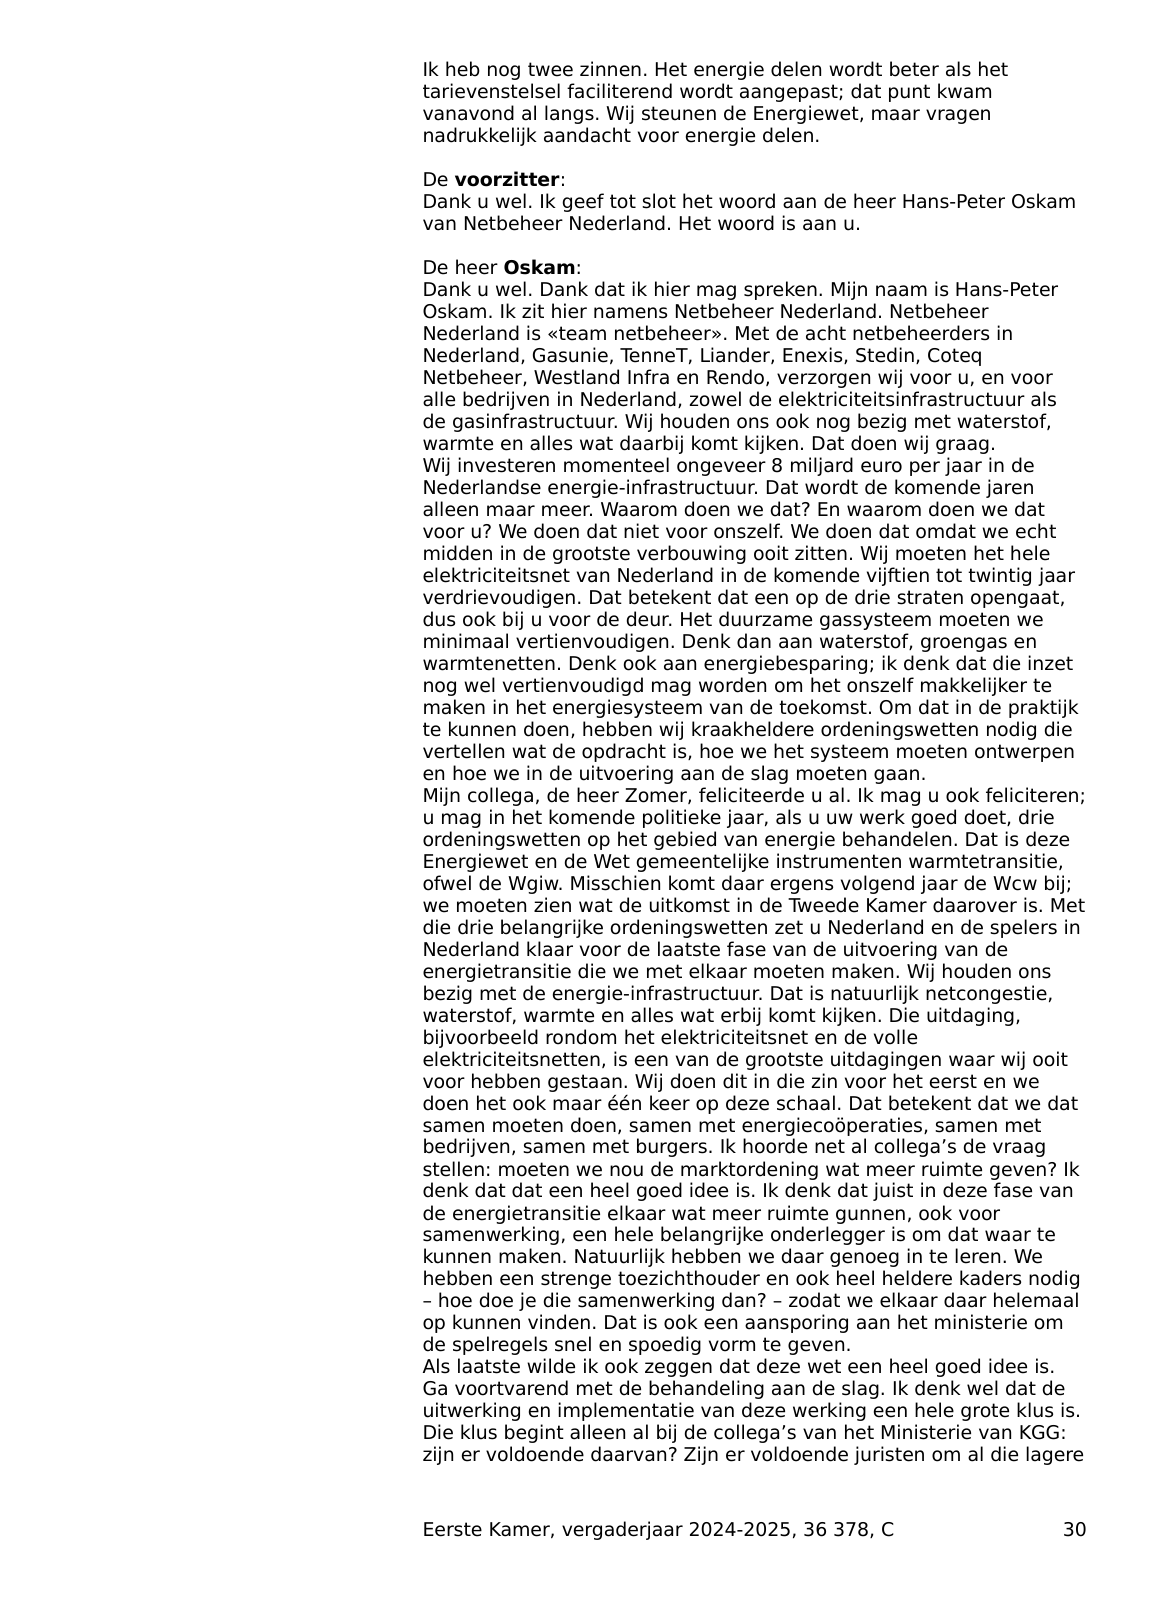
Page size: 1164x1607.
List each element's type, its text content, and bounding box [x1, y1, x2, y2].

text Ik heb nog twee zinnen. Het energie delen wordt beter als het tarievenstelsel faciliterend wordt aangepast; dat punt kwam vanavond al langs. Wij steunen de Energiewet, maar vragen nadrukkelijk aandacht voor energie delen. [422, 59, 1087, 147]
text De voorzitter: [422, 169, 1087, 191]
text Dank u wel. Ik geef tot slot het woord aan de heer Hans-Peter Oskam van Netbeheer Nederland. Het woord is aan u. [422, 191, 1087, 235]
text Als laatste wilde ik ook zeggen dat deze wet een heel goed idee is. Ga voortvarend met de behandeling aan de slag. Ik denk wel dat de uitwerking en implementatie van deze werking een hele grote klus is. Die klus begint alleen al bij de collega’s van het Ministerie van KGG: zijn er voldoende daarvan? Zijn er voldoende juristen om al die lagere [422, 1356, 1087, 1466]
text De heer Oskam: [422, 257, 1087, 279]
text Mijn collega, de heer Zomer, feliciteerde u al. Ik mag u ook feliciteren; u mag in het komende politieke jaar, als u uw werk goed doet, drie ordeningswetten op het gebied van energie behandelen. Dat is deze Energiewet en de Wet gemeentelijke instrumenten warmtetransitie, ofwel de Wgiw. Misschien komt daar ergens volgend jaar de Wcw bij; we moeten zien wat de uitkomst in de Tweede Kamer daarover is. Met die drie belangrijke ordeningswetten zet u Nederland en de spelers in Nederland klaar voor de laatste fase van de uitvoering van de energietransitie die we met elkaar moeten maken. Wij houden ons bezig met de energie-infrastructuur. Dat is natuurlijk netcongestie, waterstof, warmte en alles wat erbij komt kijken. Die uitdaging, bijvoorbeeld rondom het elektriciteitsnet en de volle elektriciteitsnetten, is een van de grootste uitdagingen waar wij ooit voor hebben gestaan. Wij doen dit in die zin voor het eerst en we doen het ook maar één keer op deze schaal. Dat betekent dat we dat samen moeten doen, samen met energiecoöperaties, samen met bedrijven, samen met burgers. Ik hoorde net al collega’s de vraag stellen: moeten we nou de marktordening wat meer ruimte geven? Ik denk dat dat een heel goed idee is. Ik denk dat juist in deze fase van de energietransitie elkaar wat meer ruimte gunnen, ook voor samenwerking, een hele belangrijke onderlegger is om dat waar te kunnen maken. Natuurlijk hebben we daar genoeg in te leren. We hebben een strenge toezichthouder en ook heel heldere kaders nodig – hoe doe je die samenwerking dan? – zodat we elkaar daar helemaal op kunnen vinden. Dat is ook een aansporing aan het ministerie om de spelregels snel en spoedig vorm te geven. [422, 785, 1087, 1356]
text Wij investeren momenteel ongeveer 8 miljard euro per jaar in de Nederlandse energie-infrastructuur. Dat wordt de komende jaren alleen maar meer. Waarom doen we dat? En waarom doen we dat voor u? We doen dat niet voor onszelf. We doen dat omdat we echt midden in de grootste verbouwing ooit zitten. Wij moeten het hele elektriciteitsnet van Nederland in de komende vijftien tot twintig jaar verdrievoudigen. Dat betekent dat een op de drie straten opengaat, dus ook bij u voor de deur. Het duurzame gassysteem moeten we minimaal vertienvoudigen. Denk dan aan waterstof, groengas en warmtenetten. Denk ook aan energiebesparing; ik denk dat die inzet nog wel vertienvoudigd mag worden om het onszelf makkelijker te maken in het energiesysteem van de toekomst. Om dat in de praktijk te kunnen doen, hebben wij kraakheldere ordeningswetten nodig die vertellen wat de opdracht is, hoe we het systeem moeten ontwerpen en hoe we in de uitvoering aan de slag moeten gaan. [422, 455, 1087, 785]
text Dank u wel. Dank dat ik hier mag spreken. Mijn naam is Hans-Peter Oskam. Ik zit hier namens Netbeheer Nederland. Netbeheer Nederland is «team netbeheer». Met de acht netbeheerders in Nederland, Gasunie, TenneT, Liander, Enexis, Stedin, Coteq Netbeheer, Westland Infra en Rendo, verzorgen wij voor u, en voor alle bedrijven in Nederland, zowel de elektriciteitsinfrastructuur als de gasinfrastructuur. Wij houden ons ook nog bezig met waterstof, warmte en alles wat daarbij komt kijken. Dat doen wij graag. [422, 279, 1087, 455]
